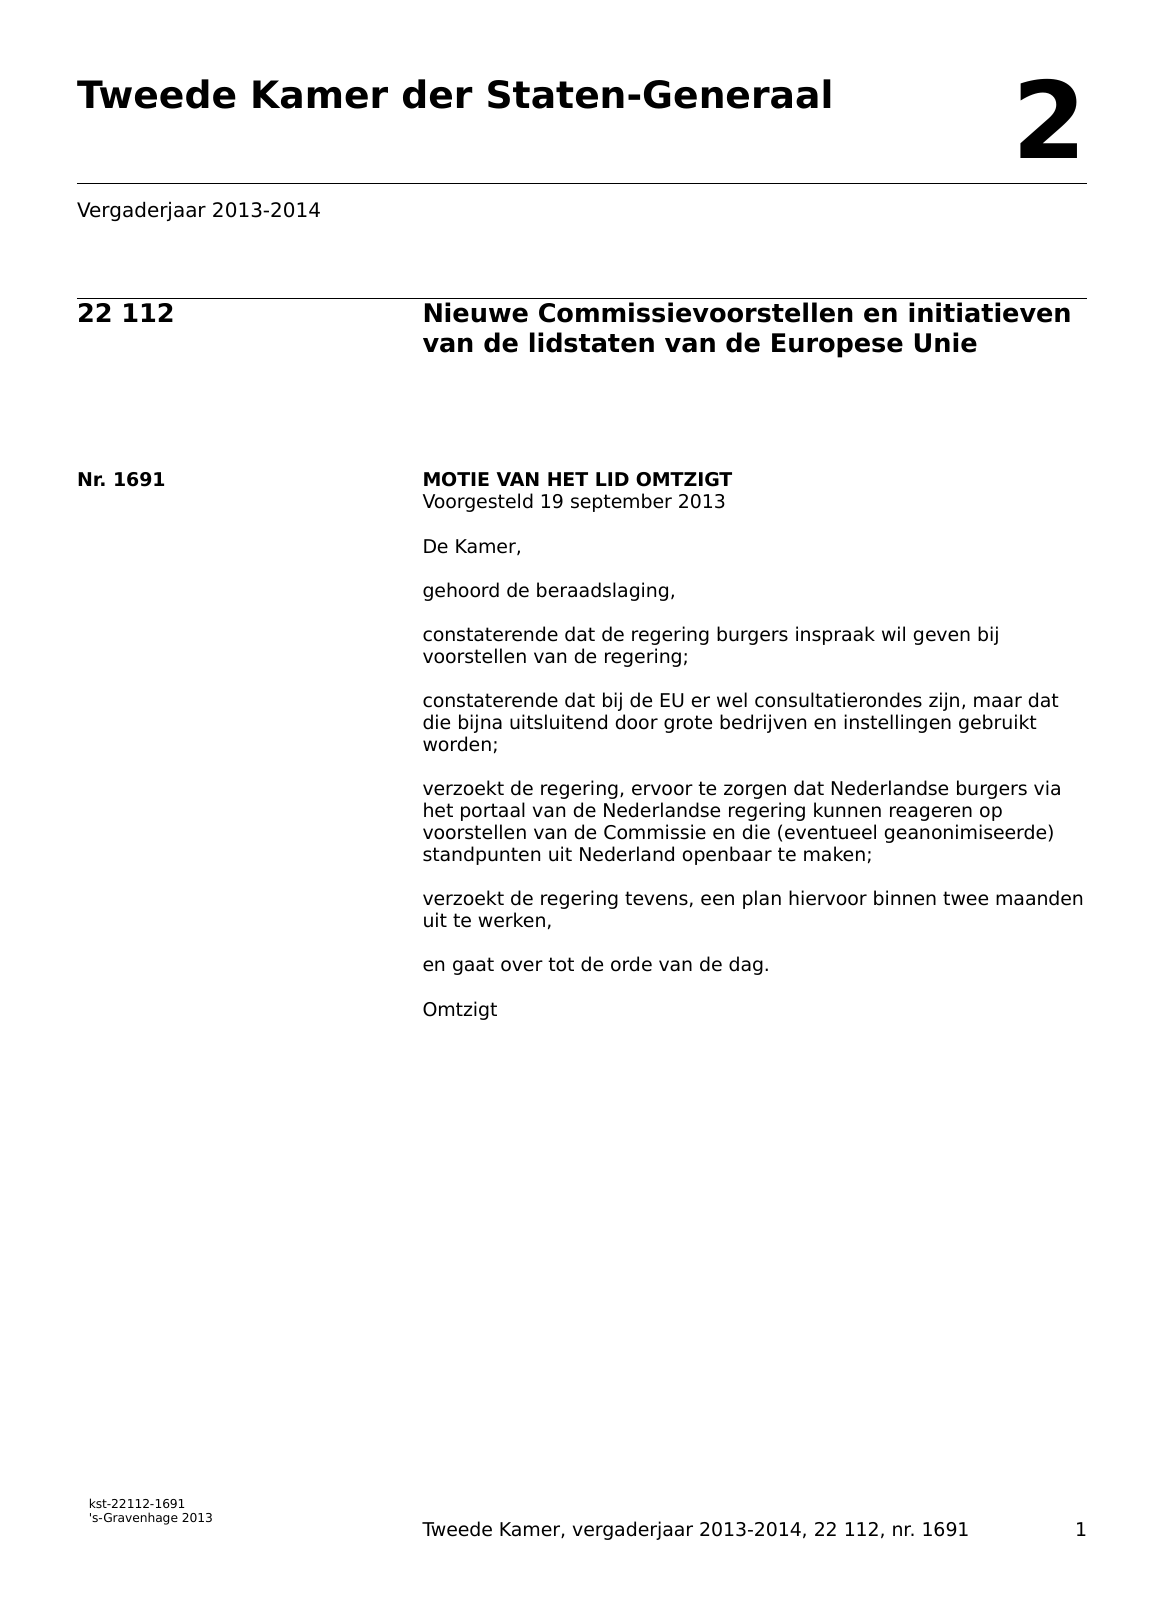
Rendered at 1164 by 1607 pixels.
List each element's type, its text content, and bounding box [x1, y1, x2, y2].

text gehoord de beraadslaging, [422, 580, 1087, 602]
subtitle Nr. 1691 MOTIE VAN HET LID OMTZIGT [77, 469, 1087, 491]
text Voorgesteld 19 september 2013 [422, 491, 1087, 513]
text en gaat over tot de orde van de dag. [422, 954, 1087, 976]
text Omtzigt [422, 998, 1087, 1021]
subtitle 22 112 Nieuwe Commissievoorstellen en initiatieven van de lidstaten van de Europese Unie [77, 299, 1087, 358]
text constaterende dat bij de EU er wel consultatierondes zijn, maar dat die bijna uitsluitend door grote bedrijven en instellingen gebruikt worden; [422, 690, 1087, 756]
text kst-22112-1691 [88, 1497, 323, 1511]
text De Kamer, [422, 536, 1087, 557]
text verzoekt de regering tevens, een plan hiervoor binnen twee maanden uit te werken, [422, 888, 1087, 932]
table_header 2 [886, 59, 1087, 183]
text constaterende dat de regering burgers inspraak wil geven bij voorstellen van de regering; [422, 624, 1087, 668]
text 's-Gravenhage 2013 [88, 1511, 323, 1525]
text verzoekt de regering, ervoor te zorgen dat Nederlandse burgers via het portaal van de Nederlandse regering kunnen reageren op voorstellen van de Commissie en die (eventueel geanonimiseerde) standpunten uit Nederland openbaar te maken; [422, 778, 1087, 866]
table_cell Vergaderjaar 2013-2014 [77, 184, 1087, 298]
table_header Tweede Kamer der Staten-Generaal [77, 59, 886, 183]
